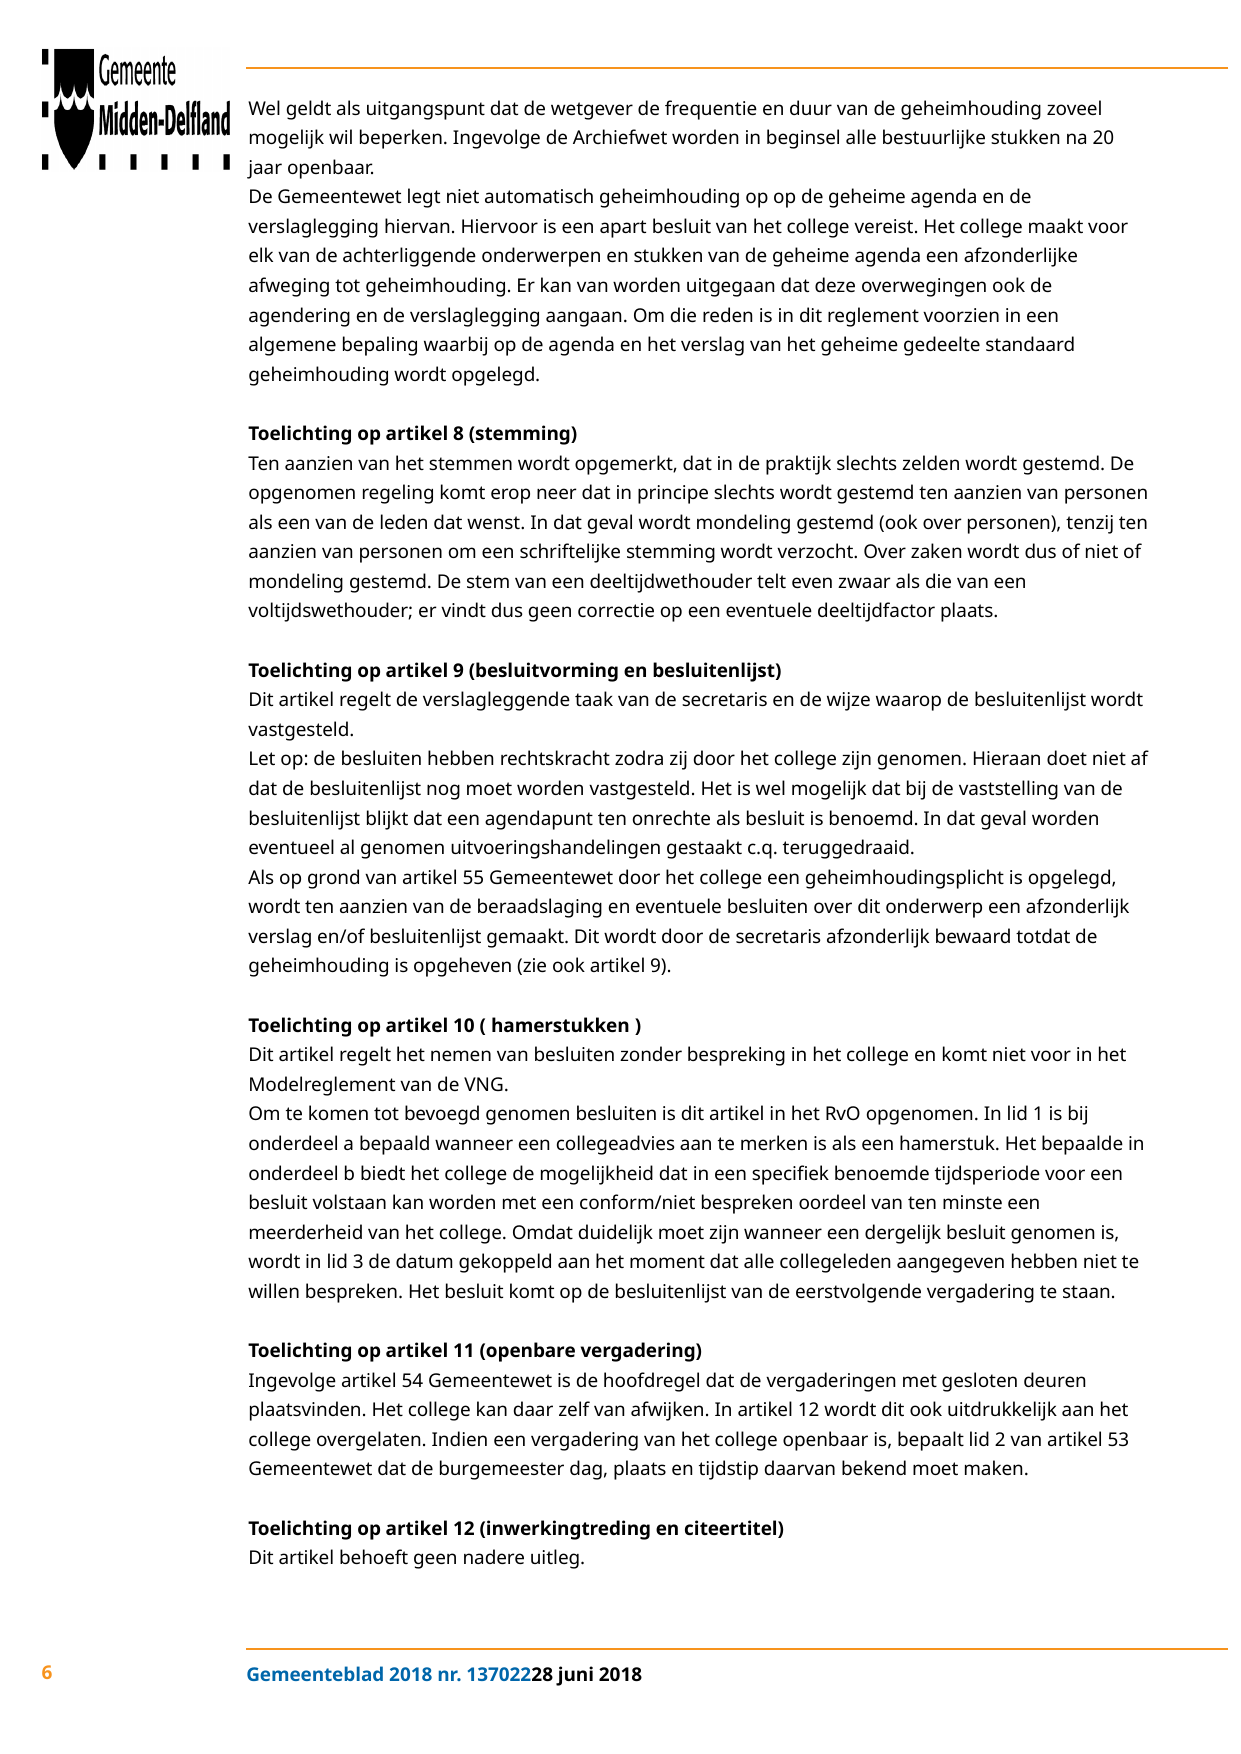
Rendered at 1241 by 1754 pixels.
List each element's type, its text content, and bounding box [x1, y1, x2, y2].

text Ten aanzien van het stemmen wordt opgemerkt, dat in de praktijk slechts zelden wordt gestemd. De opgenomen regeling komt erop neer dat in principe slechts wordt gestemd ten aanzien van personen als een van de leden dat wenst. In dat geval wordt mondeling gestemd (ook over personen), tenzij ten aanzien van personen om een schriftelijke stemming wordt verzocht. Over zaken wordt dus of niet of mondeling gestemd. De stem van een deeltijdwethouder telt even zwaar als die van een voltijdswethouder; er vindt dus geen correctie op een eventuele deeltijdfactor plaats. [248, 450, 1152, 623]
text Om te komen tot bevoegd genomen besluiten is dit artikel in het RvO opgenomen. In lid 1 is bij onderdeel a bepaald wanneer een collegeadvies aan te merken is als een hamerstuk. Het bepaalde in onderdeel b biedt het college de mogelijkheid dat in een specifiek benoemde tijdsperiode voor een besluit volstaan kan worden met een conform/niet bespreken oordeel van ten minste een meerderheid van het college. Omdat duidelijk moet zijn wanneer een dergelijk besluit genomen is, wordt in lid 3 de datum gekoppeld aan het moment dat alle collegeleden aangegeven hebben niet te willen bespreken. Het besluit komt op de besluitenlijst van de eerstvolgende vergadering te staan. [248, 1101, 1152, 1304]
text Toelichting op artikel 8 (stemming) [248, 420, 1152, 446]
text De Gemeentewet legt niet automatisch geheimhouding op op de geheime agenda en de verslaglegging hiervan. Hiervoor is een apart besluit van het college vereist. Het college maakt voor elk van de achterliggende onderwerpen en stukken van de geheime agenda een afzonderlijke afweging tot geheimhouding. Er kan van worden uitgegaan dat deze overwegingen ook de agendering en de verslaglegging aangaan. Om die reden is in dit reglement voorzien in een algemene bepaling waarbij op de agenda en het verslag van het geheime gedeelte standaard geheimhouding wordt opgelegd. [248, 183, 1152, 387]
text Wel geldt als uitgangspunt dat de wetgever de frequentie en duur van de geheimhouding zoveel mogelijk wil beperken. Ingevolge de Archiefwet worden in beginsel alle bestuurlijke stukken na 20 jaar openbaar. [248, 95, 1152, 180]
text Dit artikel regelt de verslagleggende taak van de secretaris en de wijze waarop de besluitenlijst wordt vastgesteld. [248, 686, 1152, 742]
text Dit artikel regelt het nemen van besluiten zonder bespreking in het college en komt niet voor in het Modelreglement van de VNG. [248, 1041, 1152, 1097]
text Ingevolge artikel 54 Gemeentewet is de hoofdregel dat de vergaderingen met gesloten deuren plaatsvinden. Het college kan daar zelf van afwijken. In artikel 12 wordt dit ook uitdrukkelijk aan het college overgelaten. Indien een vergadering van het college openbaar is, bepaalt lid 2 van artikel 53 Gemeentewet dat de burgemeester dag, plaats en tijdstip daarvan bekend moet maken. [248, 1367, 1152, 1481]
text Dit artikel behoeft geen nadere uitleg. [248, 1544, 1152, 1570]
text Toelichting op artikel 11 (openbare vergadering) [248, 1337, 1152, 1363]
text Als op grond van artikel 55 Gemeentewet door het college een geheimhoudingsplicht is opgelegd, wordt ten aanzien van de beraadslaging en eventuele besluiten over dit onderwerp een afzonderlijk verslag en/of besluitenlijst gemaakt. Dit wordt door de secretaris afzonderlijk bewaard totdat de geheimhouding is opgeheven (zie ook artikel 9). [248, 864, 1152, 978]
picture [41, 47, 231, 172]
text Toelichting op artikel 12 (inwerkingtreding en citeertitel) [248, 1515, 1152, 1541]
text Let op: de besluiten hebben rechtskracht zodra zij door het college zijn genomen. Hieraan doet niet af dat de besluitenlijst nog moet worden vastgesteld. Het is wel mogelijk dat bij de vaststelling van de besluitenlijst blijkt dat een agendapunt ten onrechte als besluit is benoemd. In dat geval worden eventueel al genomen uitvoeringshandelingen gestaakt c.q. teruggedraaid. [248, 746, 1152, 860]
text Toelichting op artikel 9 (besluitvorming en besluitenlijst) [248, 657, 1152, 683]
text Toelichting op artikel 10 ( hamerstukken ) [248, 1012, 1152, 1038]
